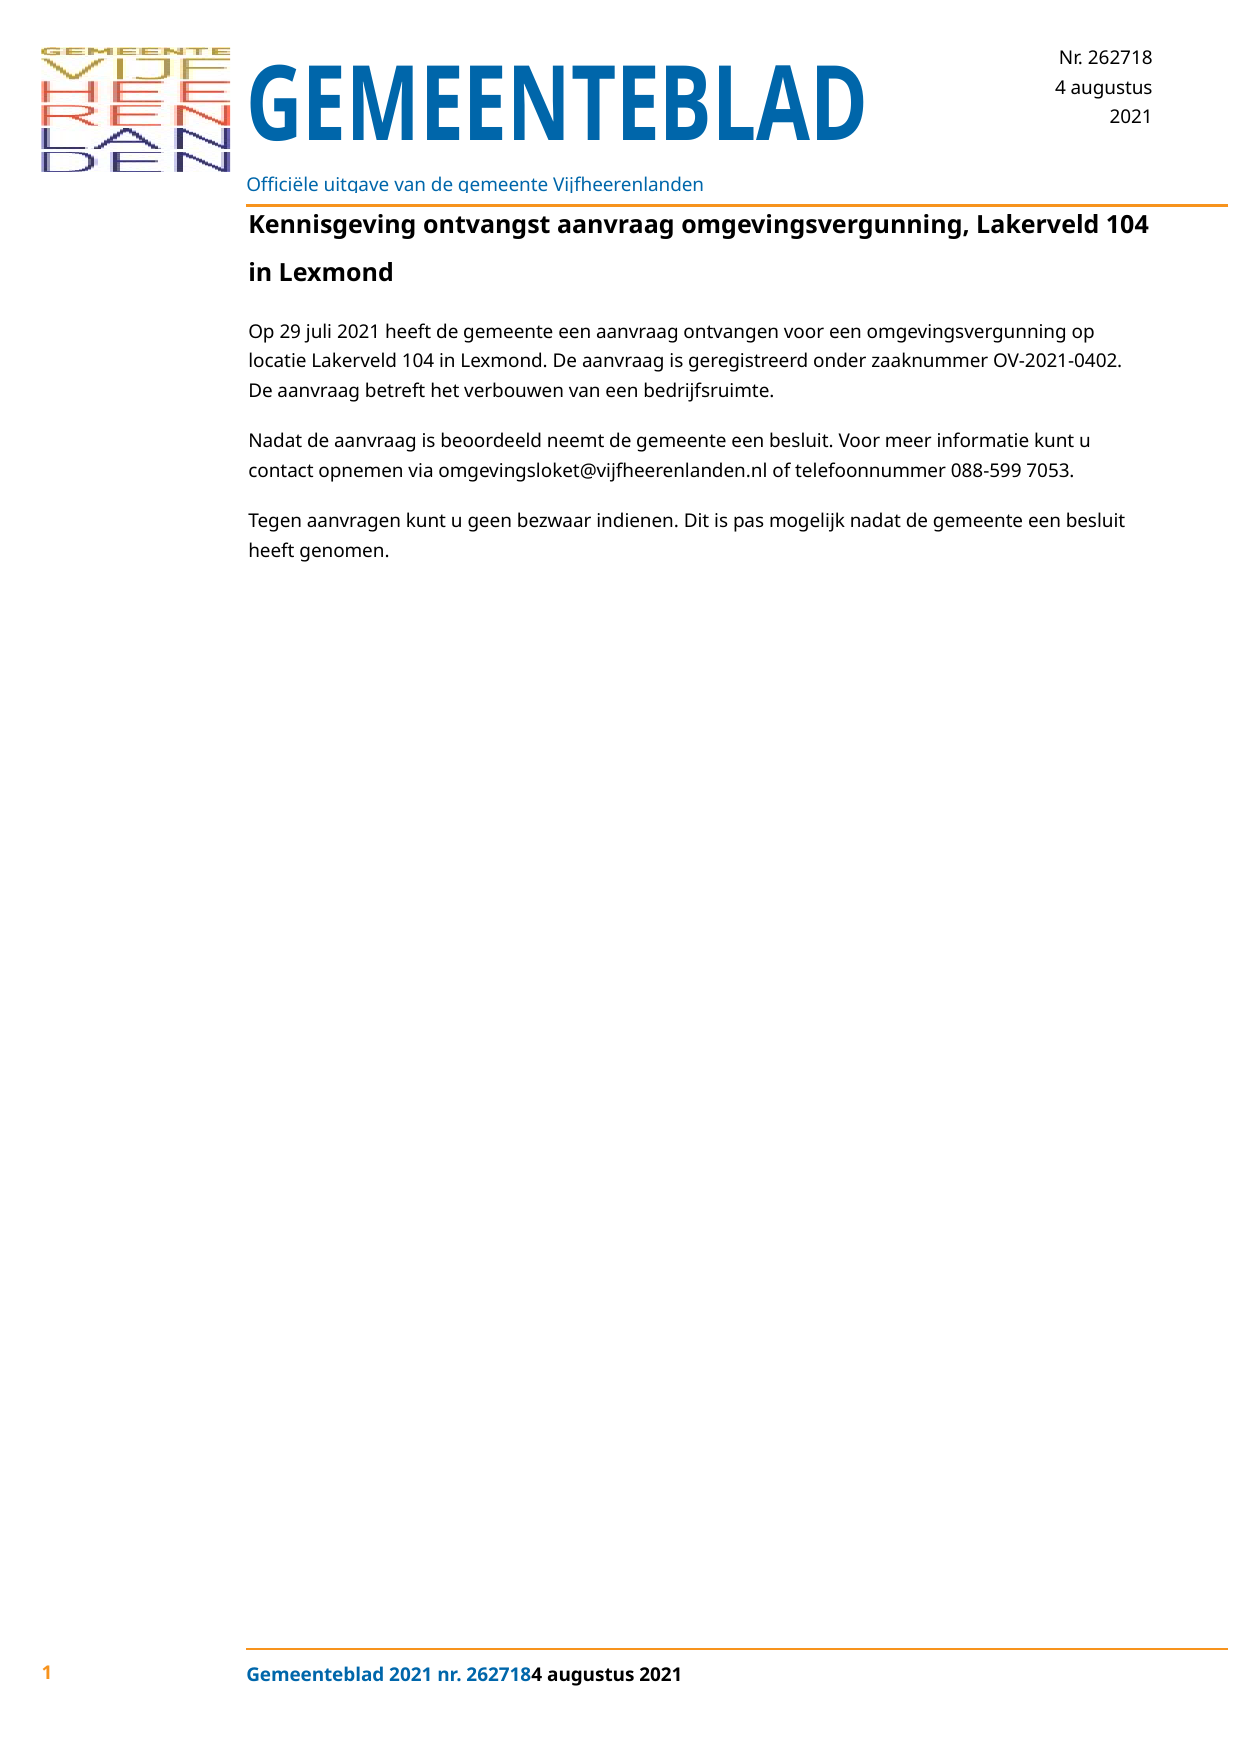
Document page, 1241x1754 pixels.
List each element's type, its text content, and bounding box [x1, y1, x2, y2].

text Tegen aanvragen kunt u geen bezwaar indienen. Dit is pas mogelijk nadat de gemeente een besluit heeft genomen. [248, 507, 1152, 563]
text Op 29 juli 2021 heeft de gemeente een aanvraag ontvangen voor een omgevingsvergunning op locatie Lakerveld 104 in Lexmond. De aanvraag is geregistreerd onder zaaknummer OV-2021-0402. De aanvraag betreft het verbouwen van een bedrijfsruimte. [248, 318, 1152, 403]
picture [41, 47, 231, 172]
text Nadat de aanvraag is beoordeeld neemt de gemeente een besluit. Voor meer informatie kunt u contact opnemen via omgevingsloket@vijfheerenlanden.nl of telefoonnummer 088-599 7053. [248, 427, 1152, 483]
text Kennisgeving ontvangst aanvraag omgevingsvergunning, Lakerveld 104 in Lexmond [248, 207, 1152, 288]
